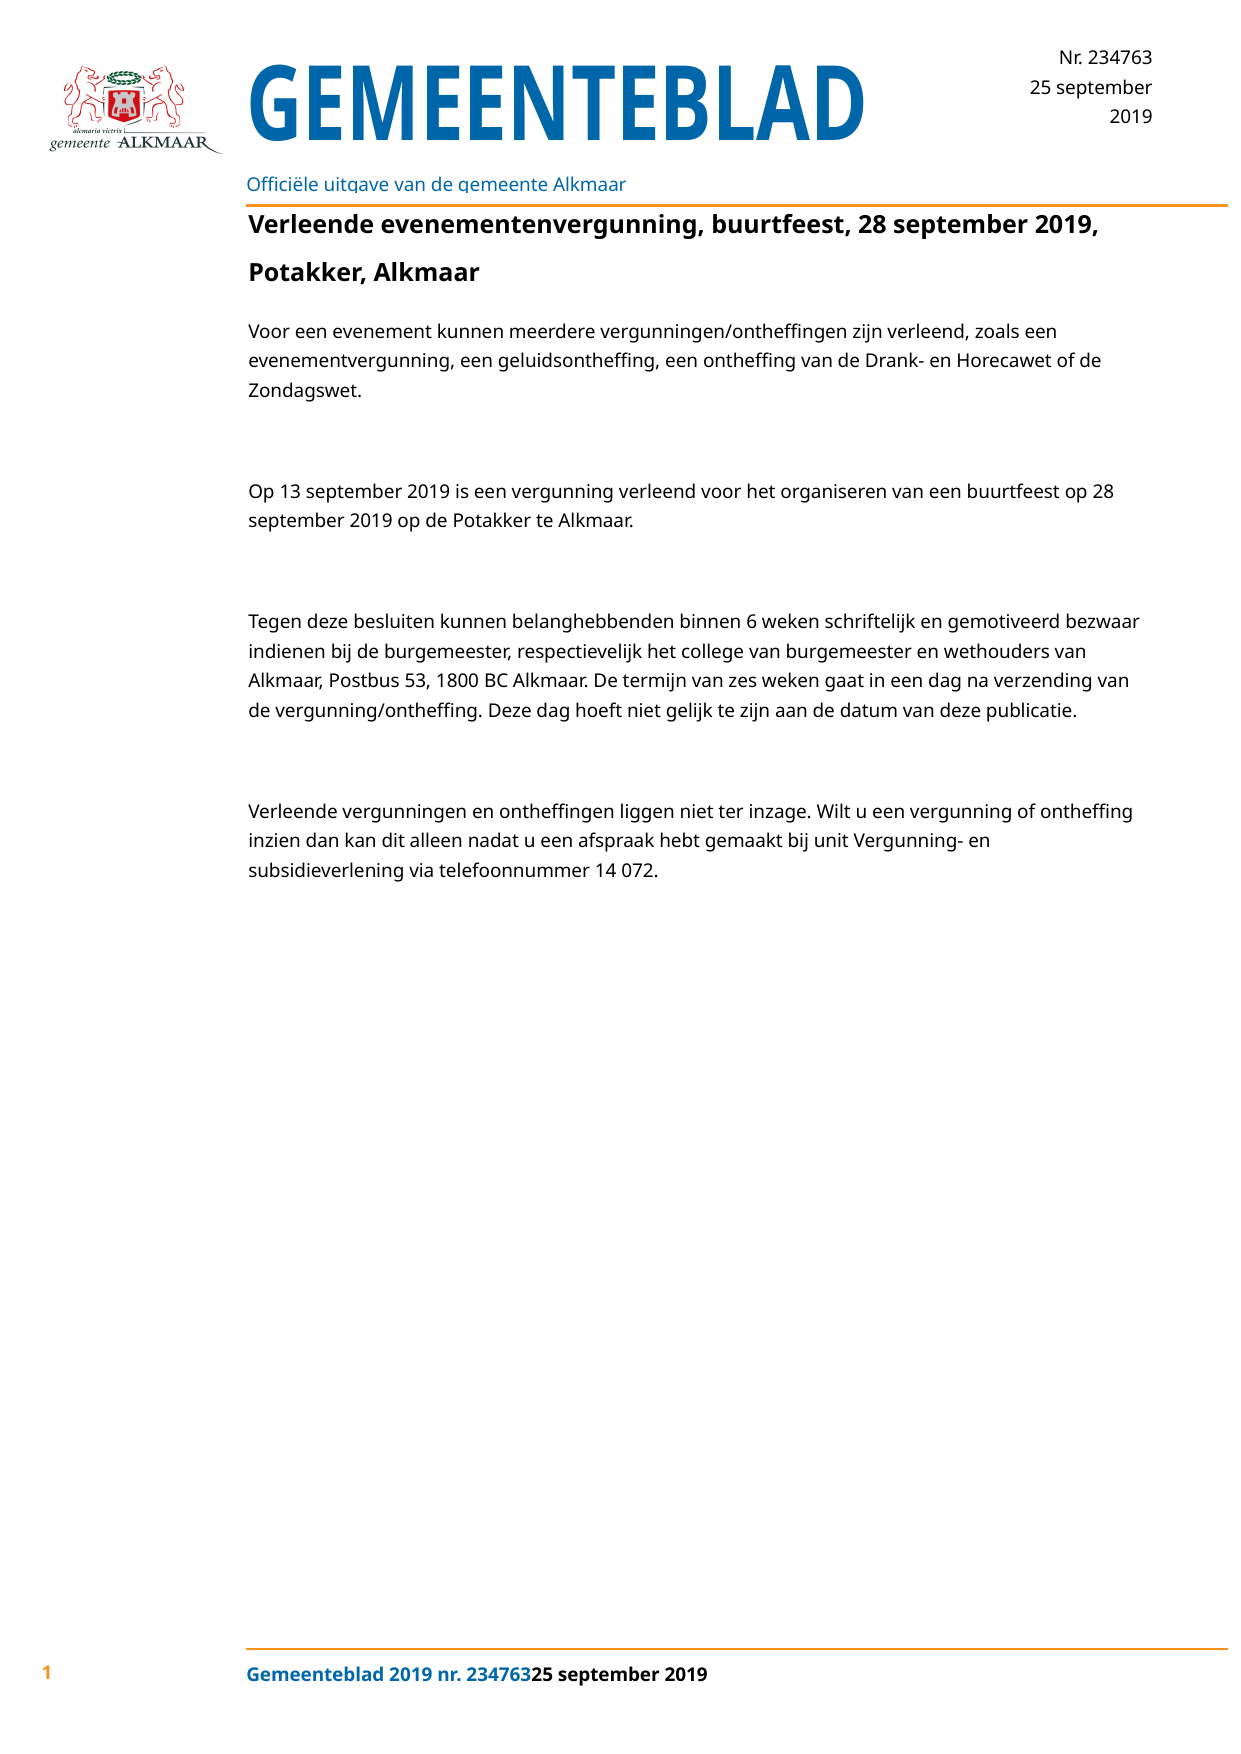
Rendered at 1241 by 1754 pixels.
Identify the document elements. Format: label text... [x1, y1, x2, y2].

text Verleende vergunningen en ontheffingen liggen niet ter inzage. Wilt u een vergunning of ontheffing inzien dan kan dit alleen nadat u een afspraak hebt gemaakt bij unit Vergunning- en subsidieverlening via telefoonnummer 14 072. [248, 798, 1152, 883]
text Voor een evenement kunnen meerdere vergunningen/ontheffingen zijn verleend, zoals een evenementvergunning, een geluidsontheffing, een ontheffing van de Drank- en Horecawet of de Zondagswet. [248, 318, 1152, 403]
picture [41, 47, 231, 172]
text Verleende evenementenvergunning, buurtfeest, 28 september 2019, Potakker, Alkmaar [248, 207, 1152, 288]
text Tegen deze besluiten kunnen belanghebbenden binnen 6 weken schriftelijk en gemotiveerd bezwaar indienen bij de burgemeester, respectievelijk het college van burgemeester en wethouders van Alkmaar, Postbus 53, 1800 BC Alkmaar. De termijn van zes weken gaat in een dag na verzending van de vergunning/ontheffing. Deze dag hoeft niet gelijk te zijn aan de datum van deze publicatie. [248, 608, 1152, 723]
text Op 13 september 2019 is een vergunning verleend voor het organiseren van een buurtfeest op 28 september 2019 op de Potakker te Alkmaar. [248, 478, 1152, 533]
